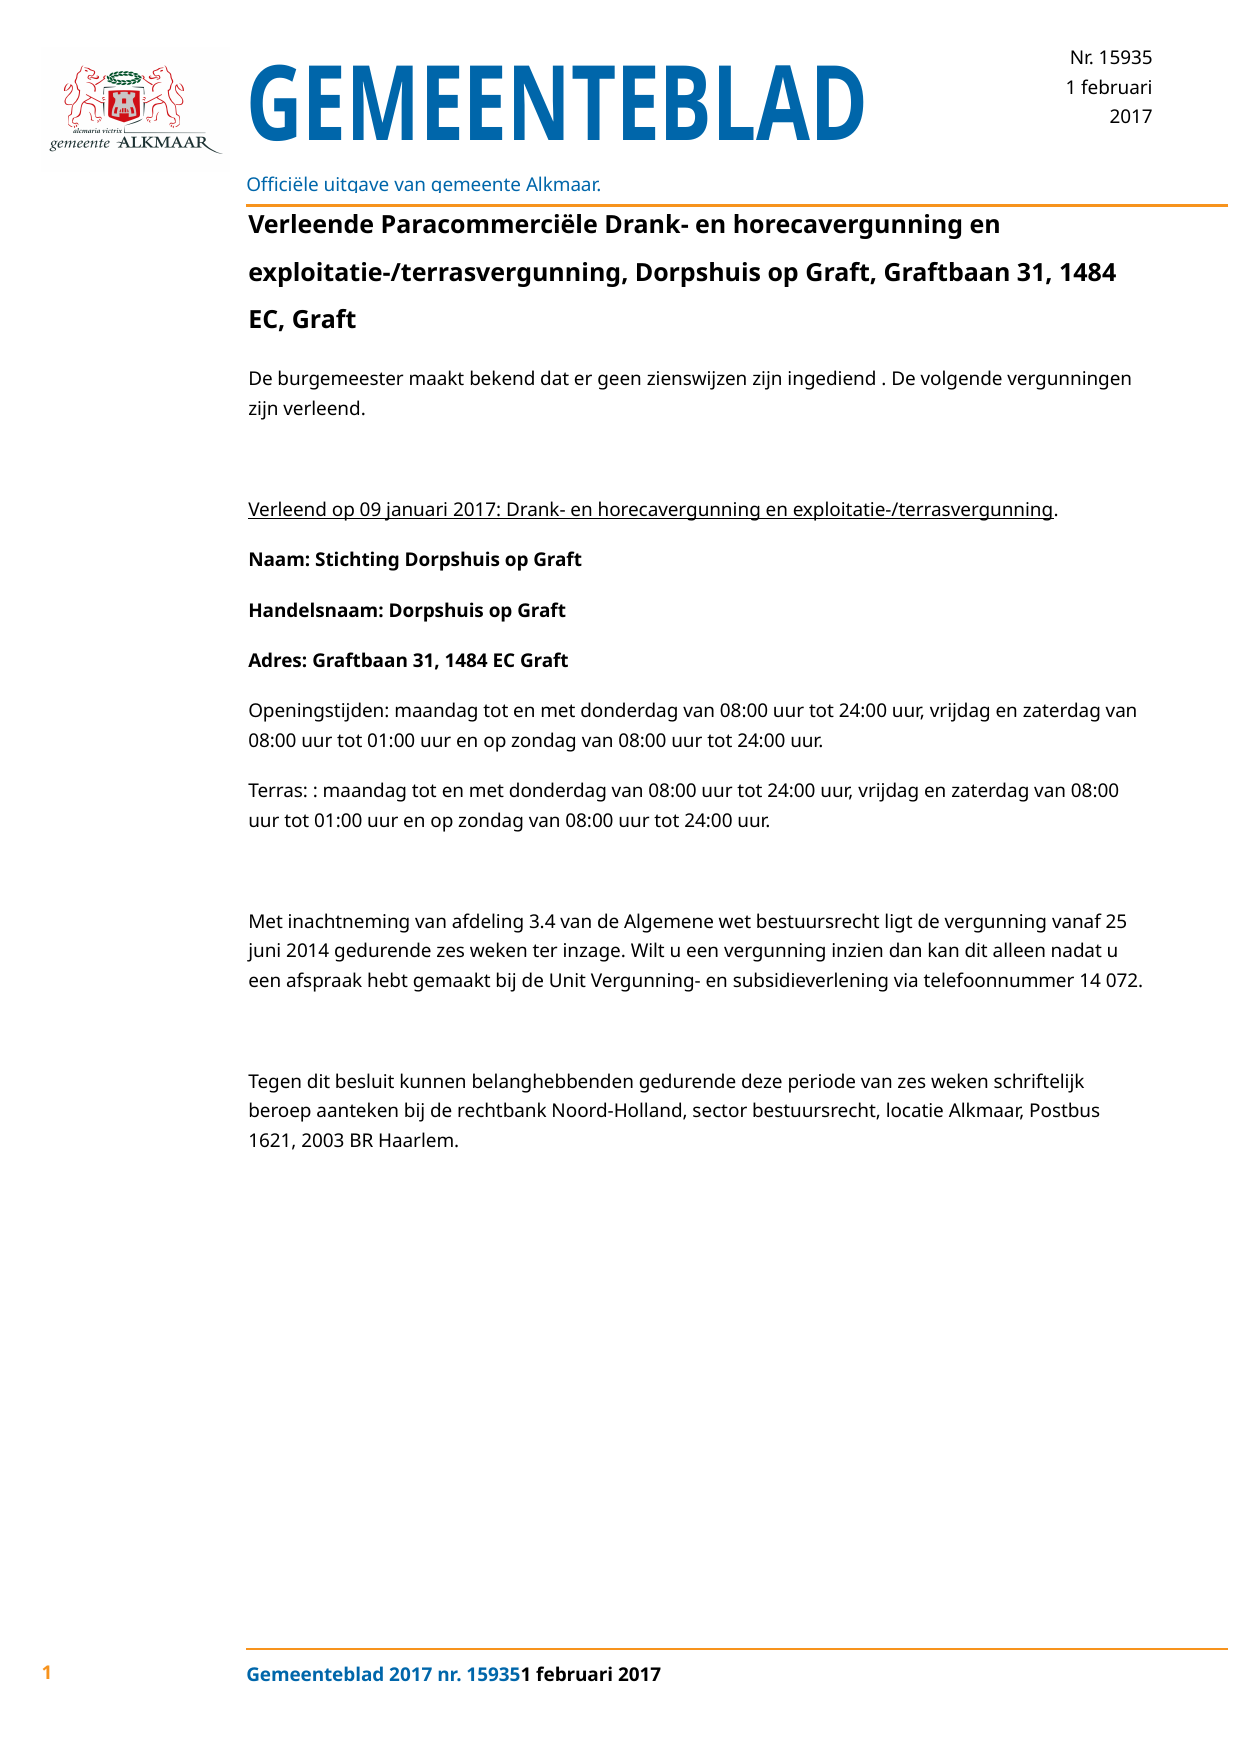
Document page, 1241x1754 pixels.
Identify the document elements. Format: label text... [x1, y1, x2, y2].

text Verleende Paracommerciële Drank- en horecavergunning en exploitatie-/terrasvergunning, Dorpshuis op Graft, Graftbaan 31, 1484 EC, Graft [248, 207, 1152, 336]
text Openingstijden: maandag tot en met donderdag van 08:00 uur tot 24:00 uur, vrijdag en zaterdag van 08:00 uur tot 01:00 uur en op zondag van 08:00 uur tot 24:00 uur. [248, 698, 1152, 753]
picture [41, 47, 231, 172]
text Terras: : maandag tot en met donderdag van 08:00 uur tot 24:00 uur, vrijdag en zaterdag van 08:00 uur tot 01:00 uur en op zondag van 08:00 uur tot 24:00 uur. [248, 778, 1152, 833]
text Met inachtneming van afdeling 3.4 van de Algemene wet bestuursrecht ligt de vergunning vanaf 25 juni 2014 gedurende zes weken ter inzage. Wilt u een vergunning inzien dan kan dit alleen nadat u een afspraak hebt gemaakt bij de Unit Vergunning- en subsidieverlening via telefoonnummer 14 072. [248, 908, 1152, 993]
text Adres: Graftbaan 31, 1484 EC Graft [248, 647, 1152, 673]
text Verleend op 09 januari 2017: Drank- en horecavergunning en exploitatie-/terrasvergunning. [248, 496, 1152, 522]
text Handelsnaam: Dorpshuis op Graft [248, 597, 1152, 622]
text Naam: Stichting Dorpshuis op Graft [248, 546, 1152, 572]
text De burgemeester maakt bekend dat er geen zienswijzen zijn ingediend . De volgende vergunningen zijn verleend. [248, 366, 1152, 421]
text Tegen dit besluit kunnen belanghebbenden gedurende deze periode van zes weken schriftelijk beroep aanteken bij de rechtbank Noord-Holland, sector bestuursrecht, locatie Alkmaar, Postbus 1621, 2003 BR Haarlem. [248, 1068, 1152, 1153]
